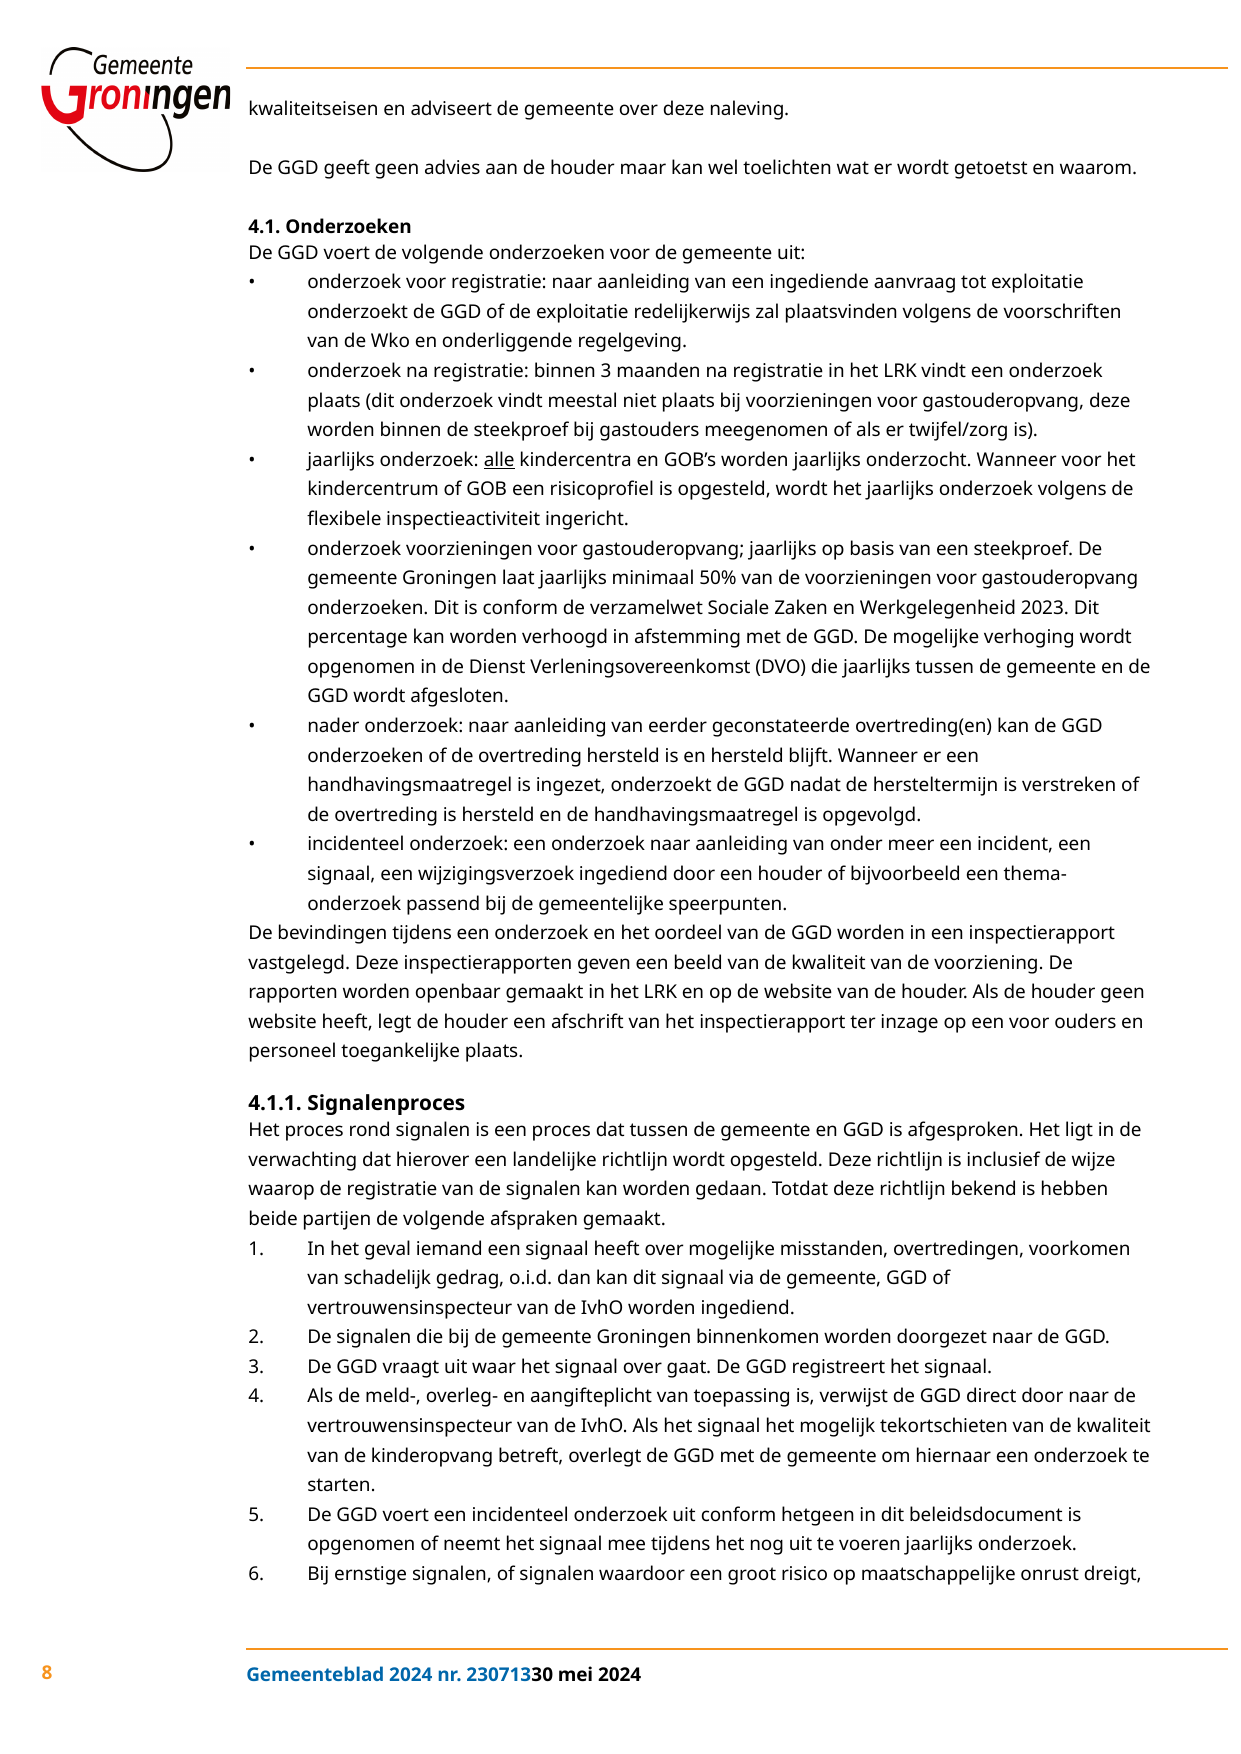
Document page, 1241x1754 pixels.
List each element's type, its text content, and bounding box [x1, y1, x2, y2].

list onderzoek voorzieningen voor gastouderopvang; jaarlijks op basis van een steekproef. De gemeente Groningen laat jaarlijks minimaal 50% van de voorzieningen voor gastouderopvang onderzoeken. Dit is conform de verzamelwet Sociale Zaken en Werkgelegenheid 2023. Dit percentage kan worden verhoogd in afstemming met de GGD. De mogelijke verhoging wordt opgenomen in de Dienst Verleningsovereenkomst (DVO) die jaarlijks tussen de gemeente en de GGD wordt afgesloten. [248, 535, 1152, 708]
list Als de meld-, overleg- en aangifteplicht van toepassing is, verwijst de GGD direct door naar de vertrouwensinspecteur van de IvhO. Als het signaal het mogelijk tekortschieten van de kwaliteit van de kinderopvang betreft, overlegt de GGD met de gemeente om hiernaar een onderzoek te starten. [248, 1383, 1152, 1497]
text De bevindingen tijdens een onderzoek en het oordeel van de GGD worden in een inspectierapport vastgelegd. Deze inspectierapporten geven een beeld van de kwaliteit van de voorziening. De rapporten worden openbaar gemaakt in het LRK en op de website van de houder. Als de houder geen website heeft, legt de houder een afschrift van het inspectierapport ter inzage op een voor ouders en personeel toegankelijke plaats. [248, 919, 1152, 1063]
list De GGD voert een incidenteel onderzoek uit conform hetgeen in dit beleidsdocument is opgenomen of neemt het signaal mee tijdens het nog uit te voeren jaarlijks onderzoek. [248, 1501, 1152, 1556]
picture [41, 47, 231, 172]
list De signalen die bij de gemeente Groningen binnenkomen worden doorgezet naar de GGD. [248, 1323, 1152, 1349]
text 4.1.1. Signalenproces [248, 1088, 1152, 1116]
text kwaliteitseisen en adviseert de gemeente over deze naleving. [248, 95, 1152, 121]
list onderzoek voor registratie: naar aanleiding van een ingediende aanvraag tot exploitatie onderzoekt de GGD of de exploitatie redelijkerwijs zal plaatsvinden volgens de voorschriften van de Wko en onderliggende regelgeving. [248, 268, 1152, 353]
text De GGD geeft geen advies aan de houder maar kan wel toelichten wat er wordt getoetst en waarom. [248, 154, 1152, 180]
list onderzoek na registratie: binnen 3 maanden na registratie in het LRK vindt een onderzoek plaats (dit onderzoek vindt meestal niet plaats bij voorzieningen voor gastouderopvang, deze worden binnen de steekproef bij gastouders meegenomen of als er twijfel/zorg is). [248, 357, 1152, 442]
text Het proces rond signalen is een proces dat tussen de gemeente en GGD is afgesproken. Het ligt in de verwachting dat hierover een landelijke richtlijn wordt opgesteld. Deze richtlijn is inclusief de wijze waarop de registratie van de signalen kan worden gedaan. Totdat deze richtlijn bekend is hebben beide partijen de volgende afspraken gemaakt. [248, 1116, 1152, 1231]
list jaarlijks onderzoek: alle kindercentra en GOB’s worden jaarlijks onderzocht. Wanneer voor het kindercentrum of GOB een risicoprofiel is opgesteld, wordt het jaarlijks onderzoek volgens de flexibele inspectieactiviteit ingericht. [248, 446, 1152, 531]
text De GGD voert de volgende onderzoeken voor de gemeente uit: [248, 239, 1152, 264]
list De GGD vraagt uit waar het signaal over gaat. De GGD registreert het signaal. [248, 1353, 1152, 1379]
text 4.1. Onderzoeken [248, 213, 1152, 239]
list Bij ernstige signalen, of signalen waardoor een groot risico op maatschappelijke onrust dreigt, [248, 1560, 1152, 1586]
list nader onderzoek: naar aanleiding van eerder geconstateerde overtreding(en) kan de GGD onderzoeken of de overtreding hersteld is en hersteld blijft. Wanneer er een handhavingsmaatregel is ingezet, onderzoekt de GGD nadat de hersteltermijn is verstreken of de overtreding is hersteld en de handhavingsmaatregel is opgevolgd. [248, 712, 1152, 827]
list incidenteel onderzoek: een onderzoek naar aanleiding van onder meer een incident, een signaal, een wijzigingsverzoek ingediend door een houder of bijvoorbeeld een thema-onderzoek passend bij de gemeentelijke speerpunten. [248, 831, 1152, 915]
list In het geval iemand een signaal heeft over mogelijke misstanden, overtredingen, voorkomen van schadelijk gedrag, o.i.d. dan kan dit signaal via de gemeente, GGD of vertrouwensinspecteur van de IvhO worden ingediend. [248, 1235, 1152, 1320]
